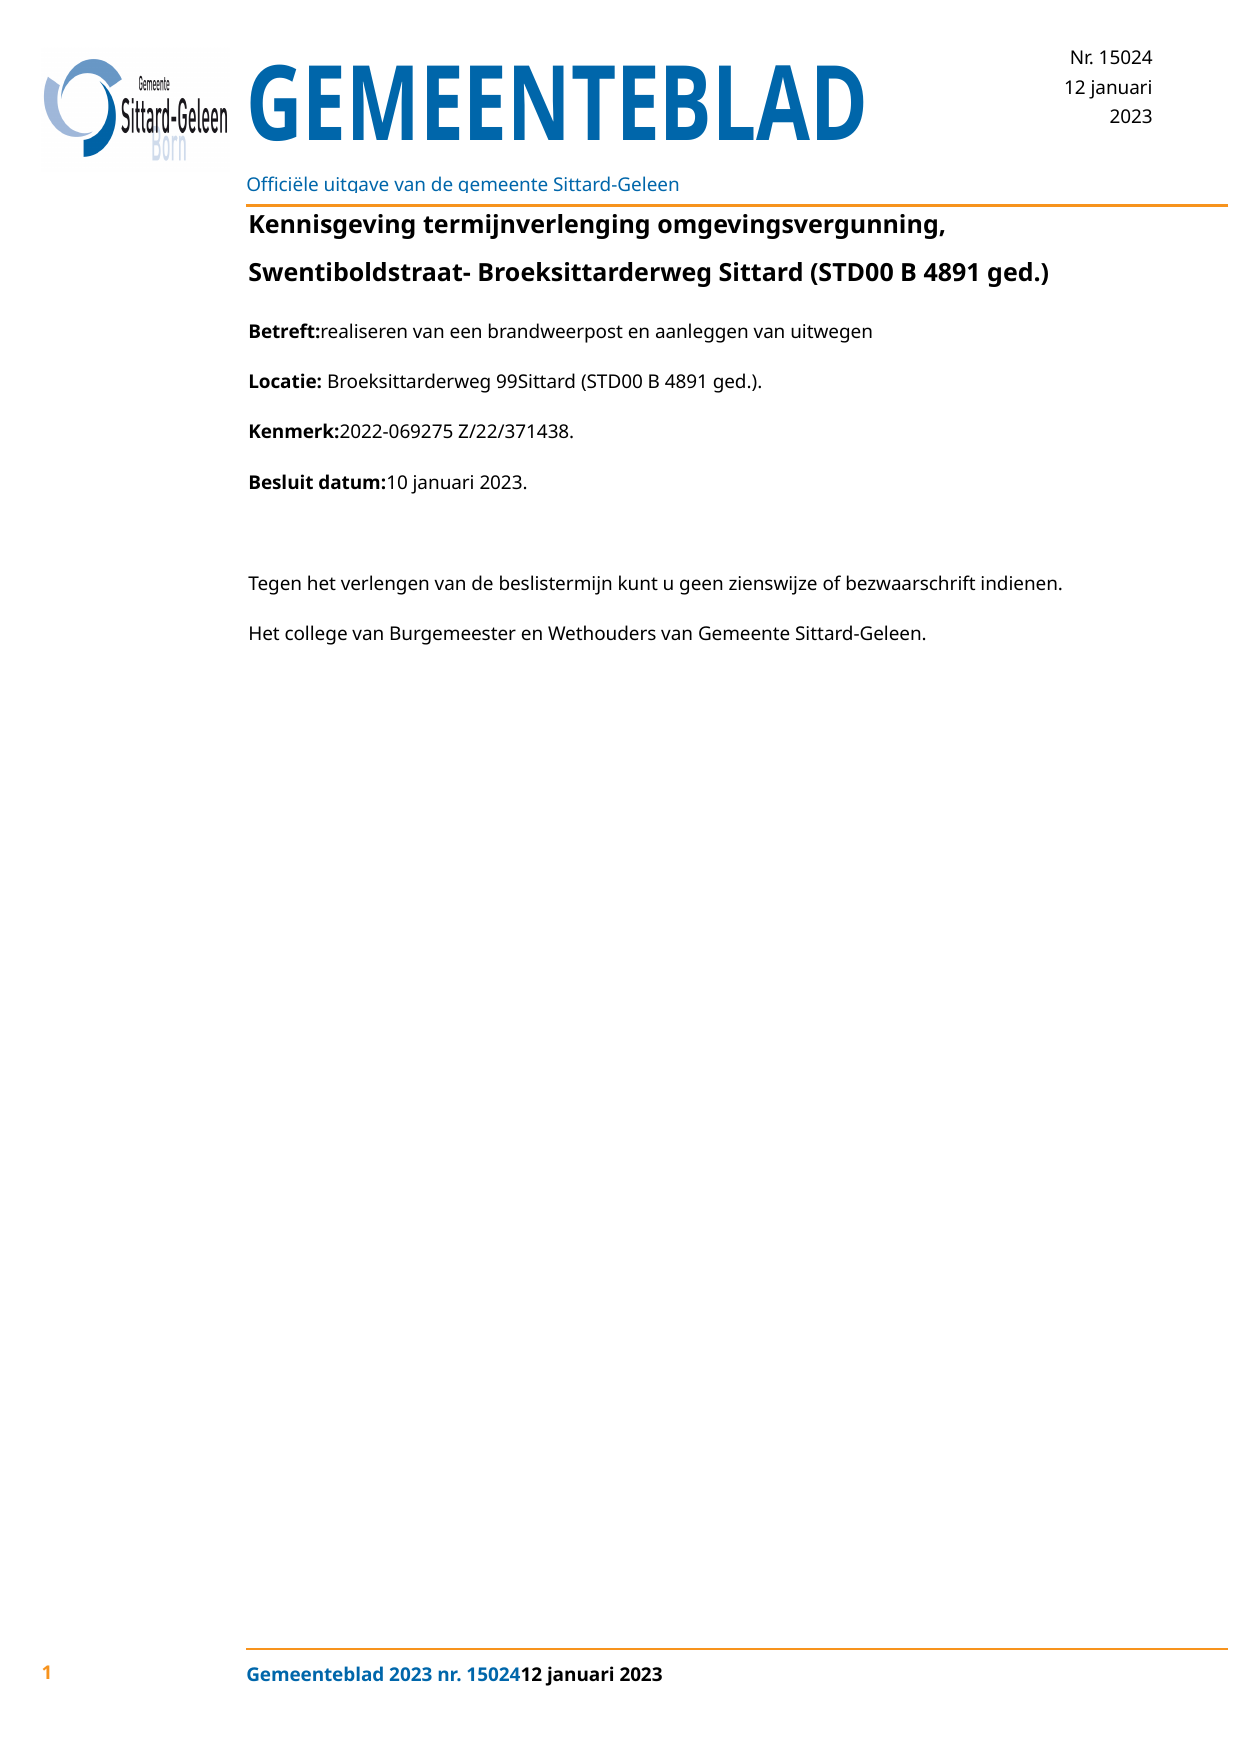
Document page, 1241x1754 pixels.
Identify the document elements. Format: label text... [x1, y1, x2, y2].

text Kenmerk:2022-069275 Z/22/371438. [248, 419, 1152, 444]
text Kennisgeving termijnverlenging omgevingsvergunning, Swentiboldstraat- Broeksittarderweg Sittard (STD00 B 4891 ged.) [248, 207, 1152, 288]
text Locatie: Broeksittarderweg 99Sittard (STD00 B 4891 ged.). [248, 368, 1152, 394]
text Tegen het verlengen van de beslistermijn kunt u geen zienswijze of bezwaarschrift indienen. [248, 570, 1152, 596]
picture [41, 47, 231, 172]
text Het college van Burgemeester en Wethouders van Gemeente Sittard-Geleen. [248, 620, 1152, 646]
text Besluit datum:10 januari 2023. [248, 469, 1152, 495]
text Betreft:realiseren van een brandweerpost en aanleggen van uitwegen [248, 318, 1152, 344]
